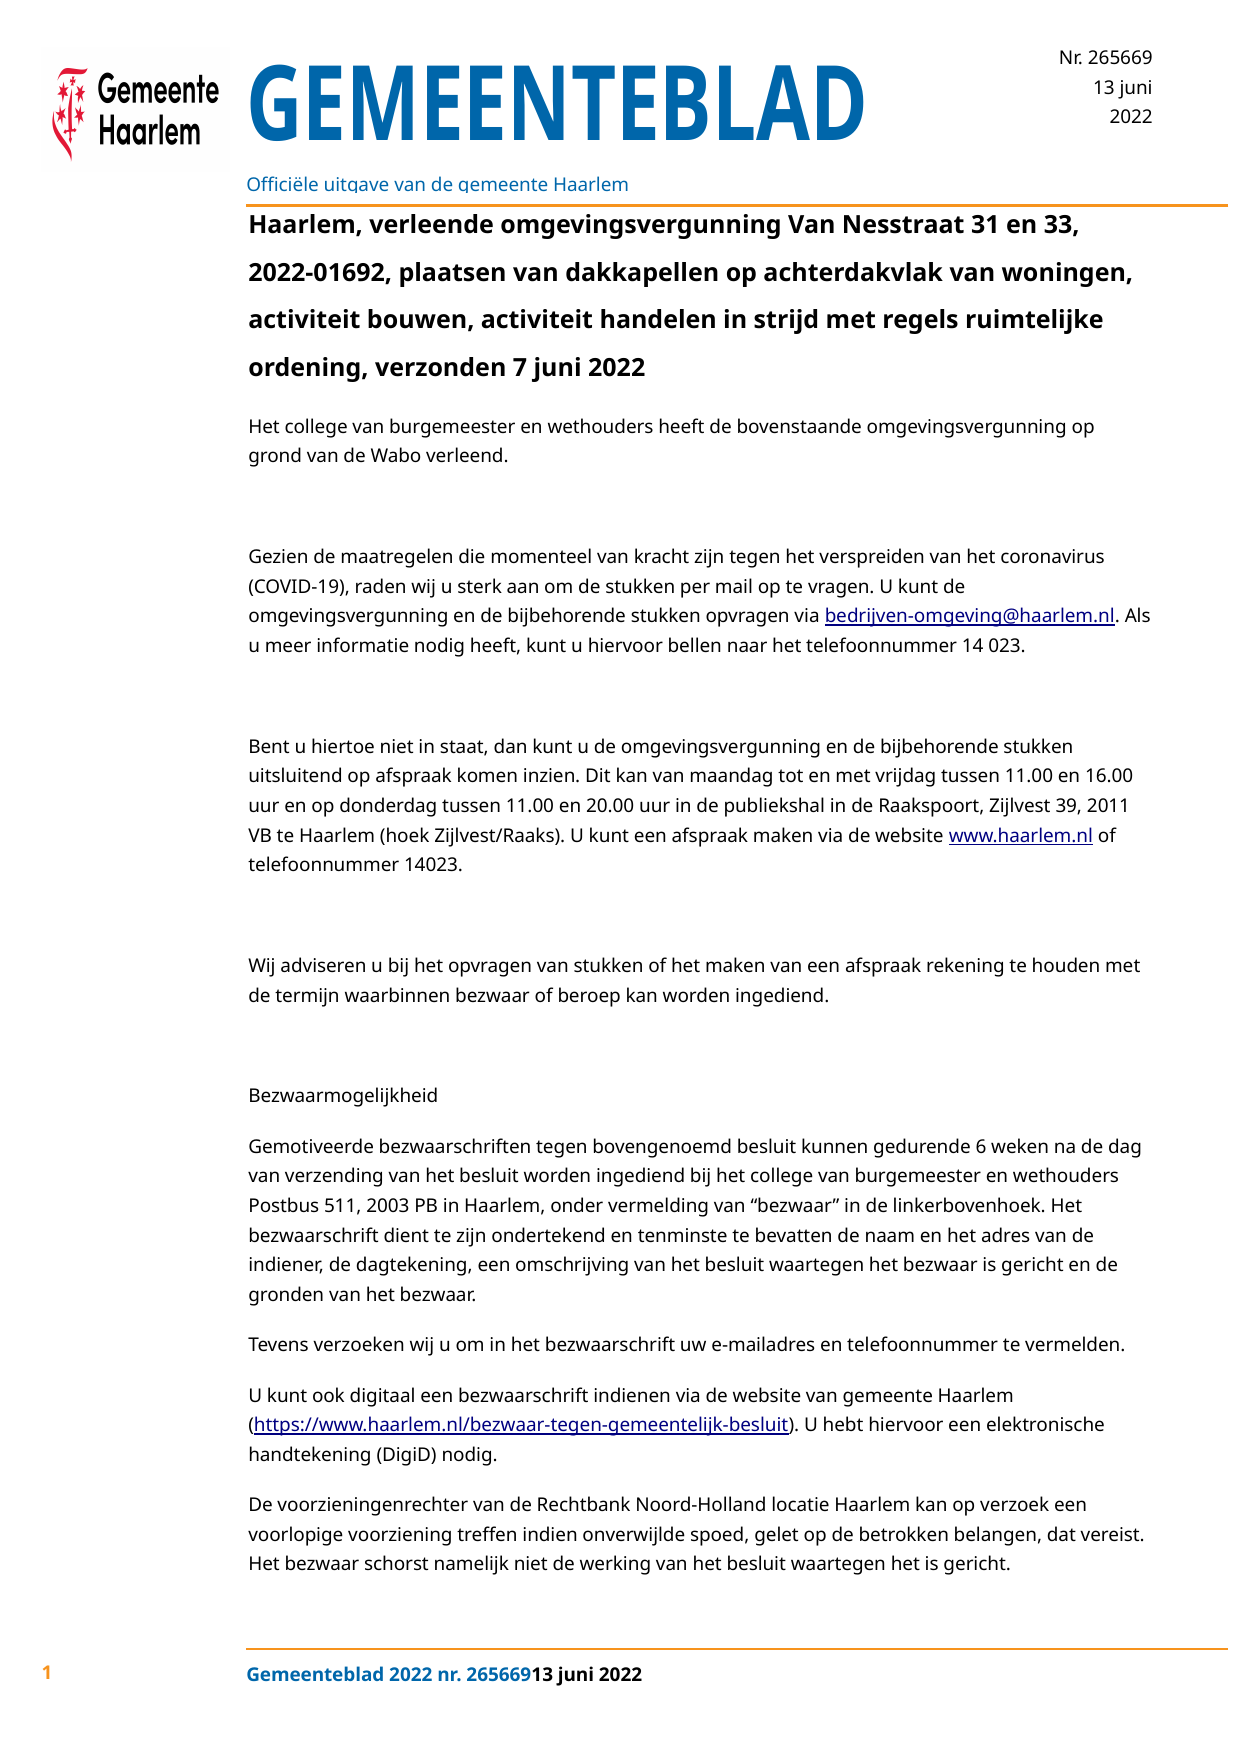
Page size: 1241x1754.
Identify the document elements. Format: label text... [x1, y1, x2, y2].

text Bent u hiertoe niet in staat, dan kunt u de omgevingsvergunning en de bijbehorende stukken uitsluitend op afspraak komen inzien. Dit kan van maandag tot en met vrijdag tussen 11.00 en 16.00 uur en op donderdag tussen 11.00 en 20.00 uur in de publiekshal in de Raakspoort, Zijlvest 39, 2011 VB te Haarlem (hoek Zijlvest/Raaks). U kunt een afspraak maken via de website www.haarlem.nl of telefoonnummer 14023. [248, 733, 1152, 877]
text Gezien de maatregelen die momenteel van kracht zijn tegen het verspreiden van het coronavirus (COVID-19), raden wij u sterk aan om de stukken per mail op te vragen. U kunt de omgevingsvergunning en de bijbehorende stukken opvragen via bedrijven-omgeving@haarlem.nl. Als u meer informatie nodig heeft, kunt u hiervoor bellen naar het telefoonnummer 14 023. [248, 543, 1152, 658]
text Het college van burgemeester en wethouders heeft de bovenstaande omgevingsvergunning op grond van de Wabo verleend. [248, 413, 1152, 468]
text Haarlem, verleende omgevingsvergunning Van Nesstraat 31 en 33, 2022-01692, plaatsen van dakkapellen op achterdakvlak van woningen, activiteit bouwen, activiteit handelen in strijd met regels ruimtelijke ordening, verzonden 7 juni 2022 [248, 207, 1152, 384]
text U kunt ook digitaal een bezwaarschrift indienen via de website van gemeente Haarlem (https://www.haarlem.nl/bezwaar-tegen-gemeentelijk-besluit). U hebt hiervoor een elektronische handtekening (DigiD) nodig. [248, 1382, 1152, 1467]
text Tevens verzoeken wij u om in het bezwaarschrift uw e-mailadres en telefoonnummer te vermelden. [248, 1331, 1152, 1357]
picture [41, 47, 231, 172]
text Wij adviseren u bij het opvragen van stukken of het maken van een afspraak rekening te houden met de termijn waarbinnen bezwaar of beroep kan worden ingediend. [248, 952, 1152, 1008]
text Bezwaarmogelijkheid [248, 1083, 1152, 1108]
text De voorzieningenrechter van de Rechtbank Noord-Holland locatie Haarlem kan op verzoek een voorlopige voorziening treffen indien onverwijlde spoed, gelet op de betrokken belangen, dat vereist. Het bezwaar schorst namelijk niet de werking van het besluit waartegen het is gericht. [248, 1491, 1152, 1576]
text Gemotiveerde bezwaarschriften tegen bovengenoemd besluit kunnen gedurende 6 weken na de dag van verzending van het besluit worden ingediend bij het college van burgemeester en wethouders Postbus 511, 2003 PB in Haarlem, onder vermelding van “bezwaar” in de linkerbovenhoek. Het bezwaarschrift dient te zijn ondertekend en tenminste te bevatten de naam en het adres van de indiener, de dagtekening, een omschrijving van het besluit waartegen het bezwaar is gericht en de gronden van het bezwaar. [248, 1133, 1152, 1307]
